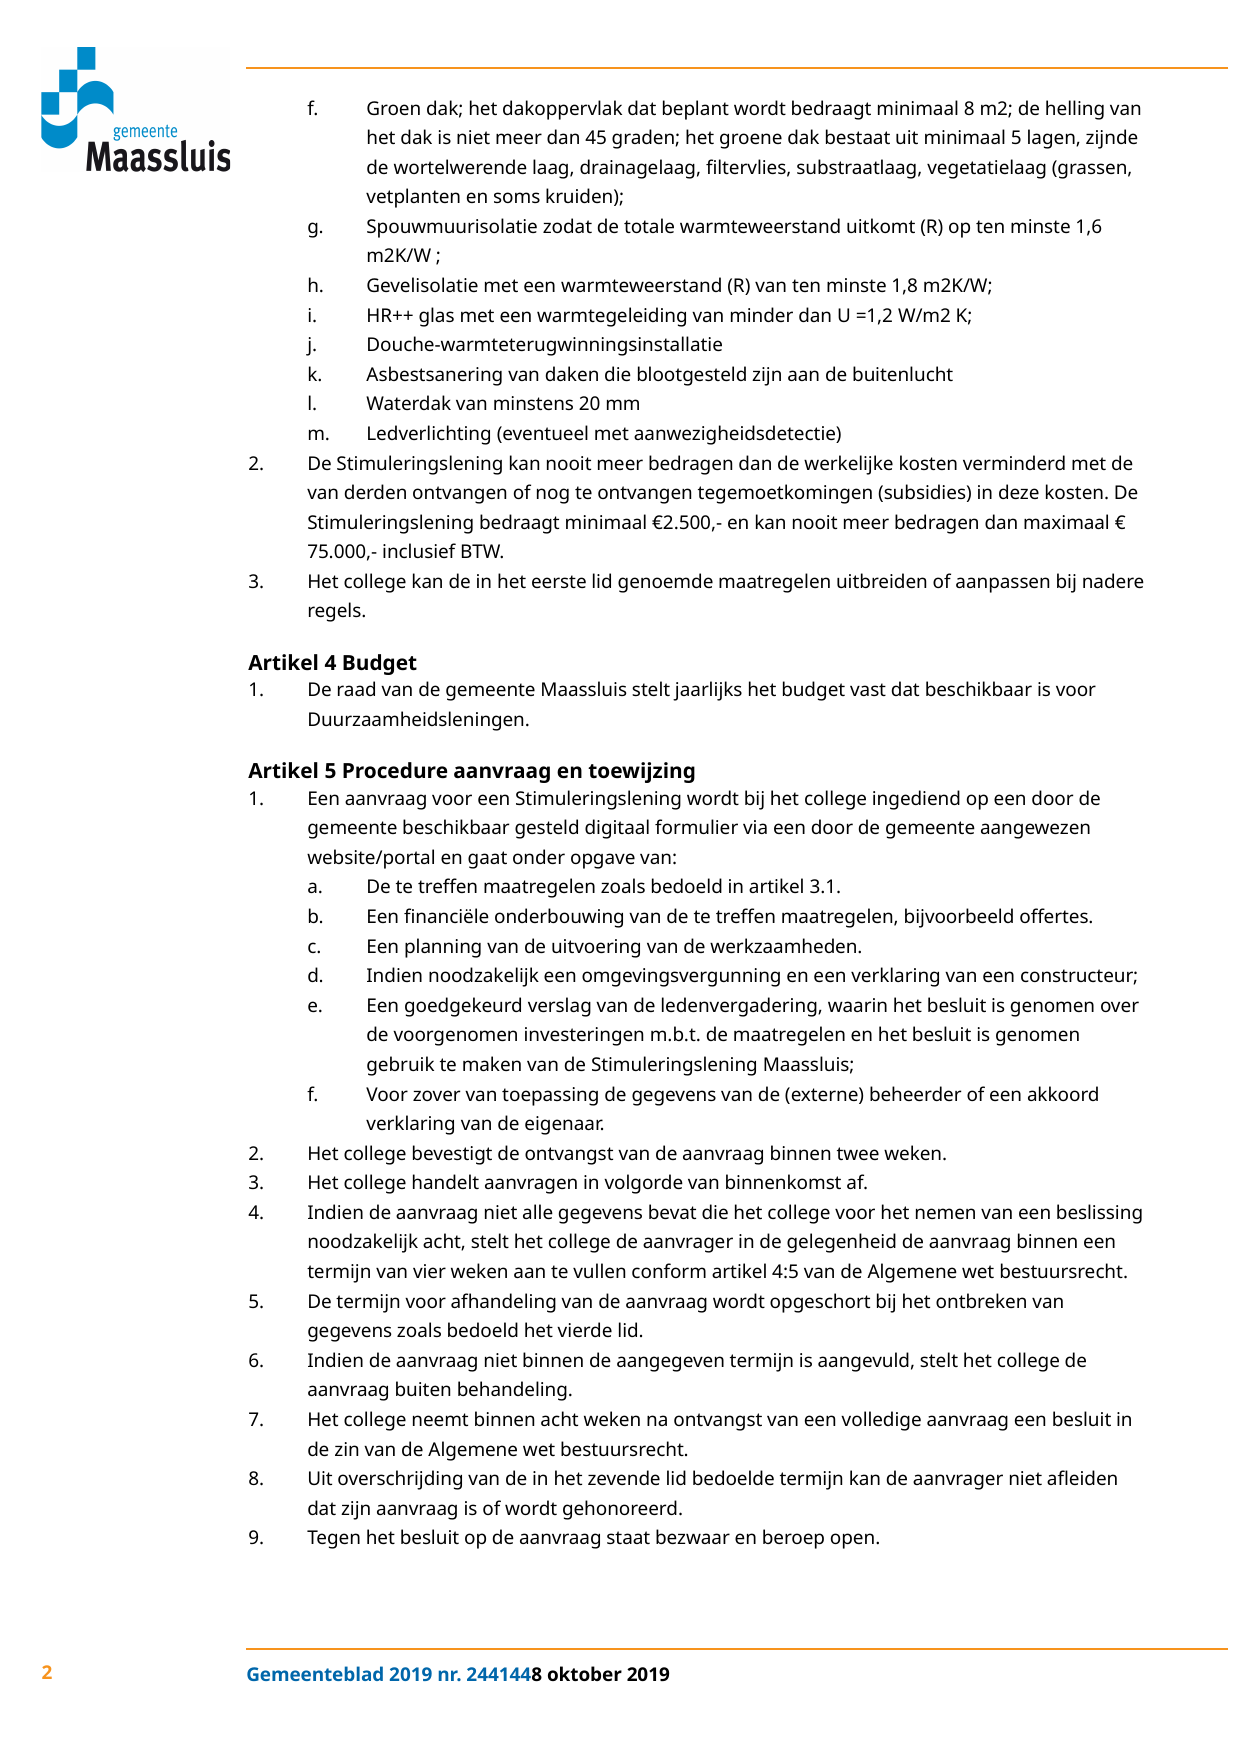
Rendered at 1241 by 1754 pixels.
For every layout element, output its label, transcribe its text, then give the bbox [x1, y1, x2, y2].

list Groen dak; het dakoppervlak dat beplant wordt bedraagt minimaal 8 m2; de helling van het dak is niet meer dan 45 graden; het groene dak bestaat uit minimaal 5 lagen, zijnde de wortelwerende laag, drainagelaag, filtervlies, substraatlaag, vegetatielaag (grassen, vetplanten en soms kruiden); [307, 95, 1152, 209]
list Voor zover van toepassing de gegevens van de (externe) beheerder of een akkoord verklaring van de eigenaar. [307, 1081, 1152, 1136]
list Uit overschrijding van de in het zevende lid bedoelde termijn kan de aanvrager niet afleiden dat zijn aanvraag is of wordt gehonoreerd. [248, 1465, 1152, 1521]
list Douche-warmteterugwinningsinstallatie [307, 331, 1152, 357]
list Het college handelt aanvragen in volgorde van binnenkomst af. [248, 1169, 1152, 1195]
list De te treffen maatregelen zoals bedoeld in artikel 3.1. [307, 874, 1152, 899]
list Een aanvraag voor een Stimuleringslening wordt bij het college ingediend op een door de gemeente beschikbaar gesteld digitaal formulier via een door de gemeente aangewezen website/portal en gaat onder opgave van: [248, 785, 1152, 870]
list Asbestsanering van daken die blootgesteld zijn aan de buitenlucht [307, 361, 1152, 387]
text Artikel 4 Budget [248, 648, 1152, 677]
list Indien noodzakelijk een omgevingsvergunning en een verklaring van een constructeur; [307, 962, 1152, 988]
list Het college neemt binnen acht weken na ontvangst van een volledige aanvraag een besluit in de zin van de Algemene wet bestuursrecht. [248, 1406, 1152, 1462]
list Indien de aanvraag niet binnen de aangegeven termijn is aangevuld, stelt het college de aanvraag buiten behandeling. [248, 1347, 1152, 1402]
list Gevelisolatie met een warmteweerstand (R) van ten minste 1,8 m2K/W; [307, 272, 1152, 298]
list De raad van de gemeente Maassluis stelt jaarlijks het budget vast dat beschikbaar is voor Duurzaamheidsleningen. [248, 677, 1152, 732]
picture [41, 47, 77, 92]
list Een goedgekeurd verslag van de ledenvergadering, waarin het besluit is genomen over de voorgenomen investeringen m.b.t. de maatregelen en het besluit is genomen gebruik te maken van de Stimuleringslening Maassluis; [307, 992, 1152, 1077]
list Het college bevestigt de ontvangst van de aanvraag binnen twee weken. [248, 1140, 1152, 1166]
list HR++ glas met een warmtegeleiding van minder dan U =1,2 W/m2 K; [307, 302, 1152, 328]
list Waterdak van minstens 20 mm [307, 391, 1152, 416]
list Spouwmuurisolatie zodat de totale warmteweerstand uitkomt (R) op ten minste 1,6 m2K/W ; [307, 213, 1152, 268]
list Het college kan de in het eerste lid genoemde maatregelen uitbreiden of aanpassen bij nadere regels. [248, 568, 1152, 623]
list Indien de aanvraag niet alle gegevens bevat die het college voor het nemen van een beslissing noodzakelijk acht, stelt het college de aanvrager in de gelegenheid de aanvraag binnen een termijn van vier weken aan te vullen conform artikel 4:5 van de Algemene wet bestuursrecht. [248, 1199, 1152, 1284]
list Een financiële onderbouwing van de te treffen maatregelen, bijvoorbeeld offertes. [307, 903, 1152, 929]
picture [41, 47, 231, 172]
list Ledverlichting (eventueel met aanwezigheidsdetectie) [307, 420, 1152, 446]
list De Stimuleringslening kan nooit meer bedragen dan de werkelijke kosten verminderd met de van derden ontvangen of nog te ontvangen tegemoetkomingen (subsidies) in deze kosten. De Stimuleringslening bedraagt minimaal €2.500,- en kan nooit meer bedragen dan maximaal € 75.000,- inclusief BTW. [248, 450, 1152, 564]
list Tegen het besluit op de aanvraag staat bezwaar en beroep open. [248, 1524, 1152, 1550]
text Artikel 5 Procedure aanvraag en toewijzing [248, 757, 1152, 785]
list Een planning van de uitvoering van de werkzaamheden. [307, 933, 1152, 959]
list De termijn voor afhandeling van de aanvraag wordt opgeschort bij het ontbreken van gegevens zoals bedoeld het vierde lid. [248, 1288, 1152, 1343]
